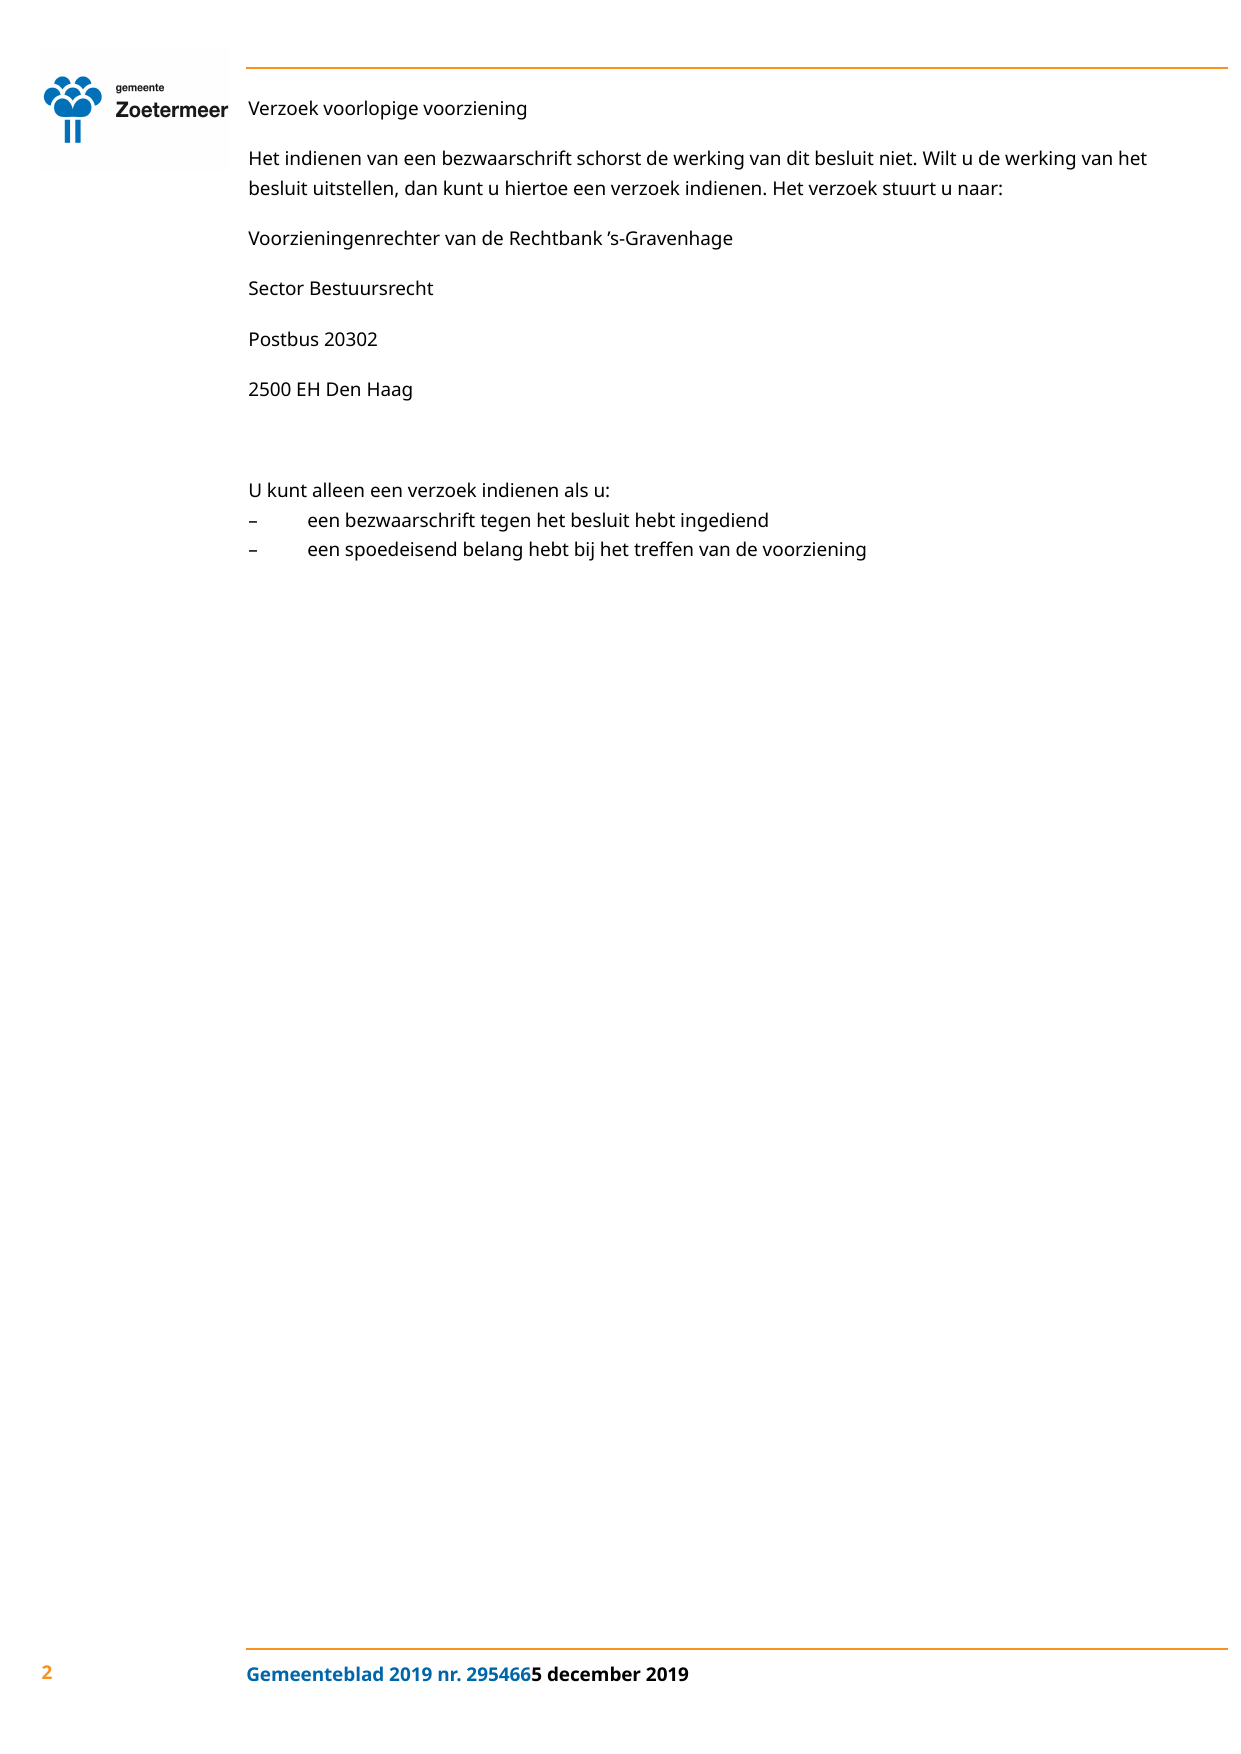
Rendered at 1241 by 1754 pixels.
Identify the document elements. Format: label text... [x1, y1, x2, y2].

text 2500 EH Den Haag [248, 376, 1152, 402]
text U kunt alleen een verzoek indienen als u: [248, 477, 1152, 503]
list een bezwaarschrift tegen het besluit hebt ingediend [248, 507, 1152, 533]
text Voorzieningenrechter van de Rechtbank ’s-Gravenhage [248, 225, 1152, 251]
list een spoedeisend belang hebt bij het treffen van de voorziening [248, 536, 1152, 562]
picture [41, 47, 231, 172]
text Verzoek voorlopige voorziening [248, 95, 1152, 121]
text Het indienen van een bezwaarschrift schorst de werking van dit besluit niet. Wilt u de werking van het besluit uitstellen, dan kunt u hiertoe een verzoek indienen. Het verzoek stuurt u naar: [248, 145, 1152, 201]
text Postbus 20302 [248, 326, 1152, 352]
text Sector Bestuursrecht [248, 276, 1152, 301]
